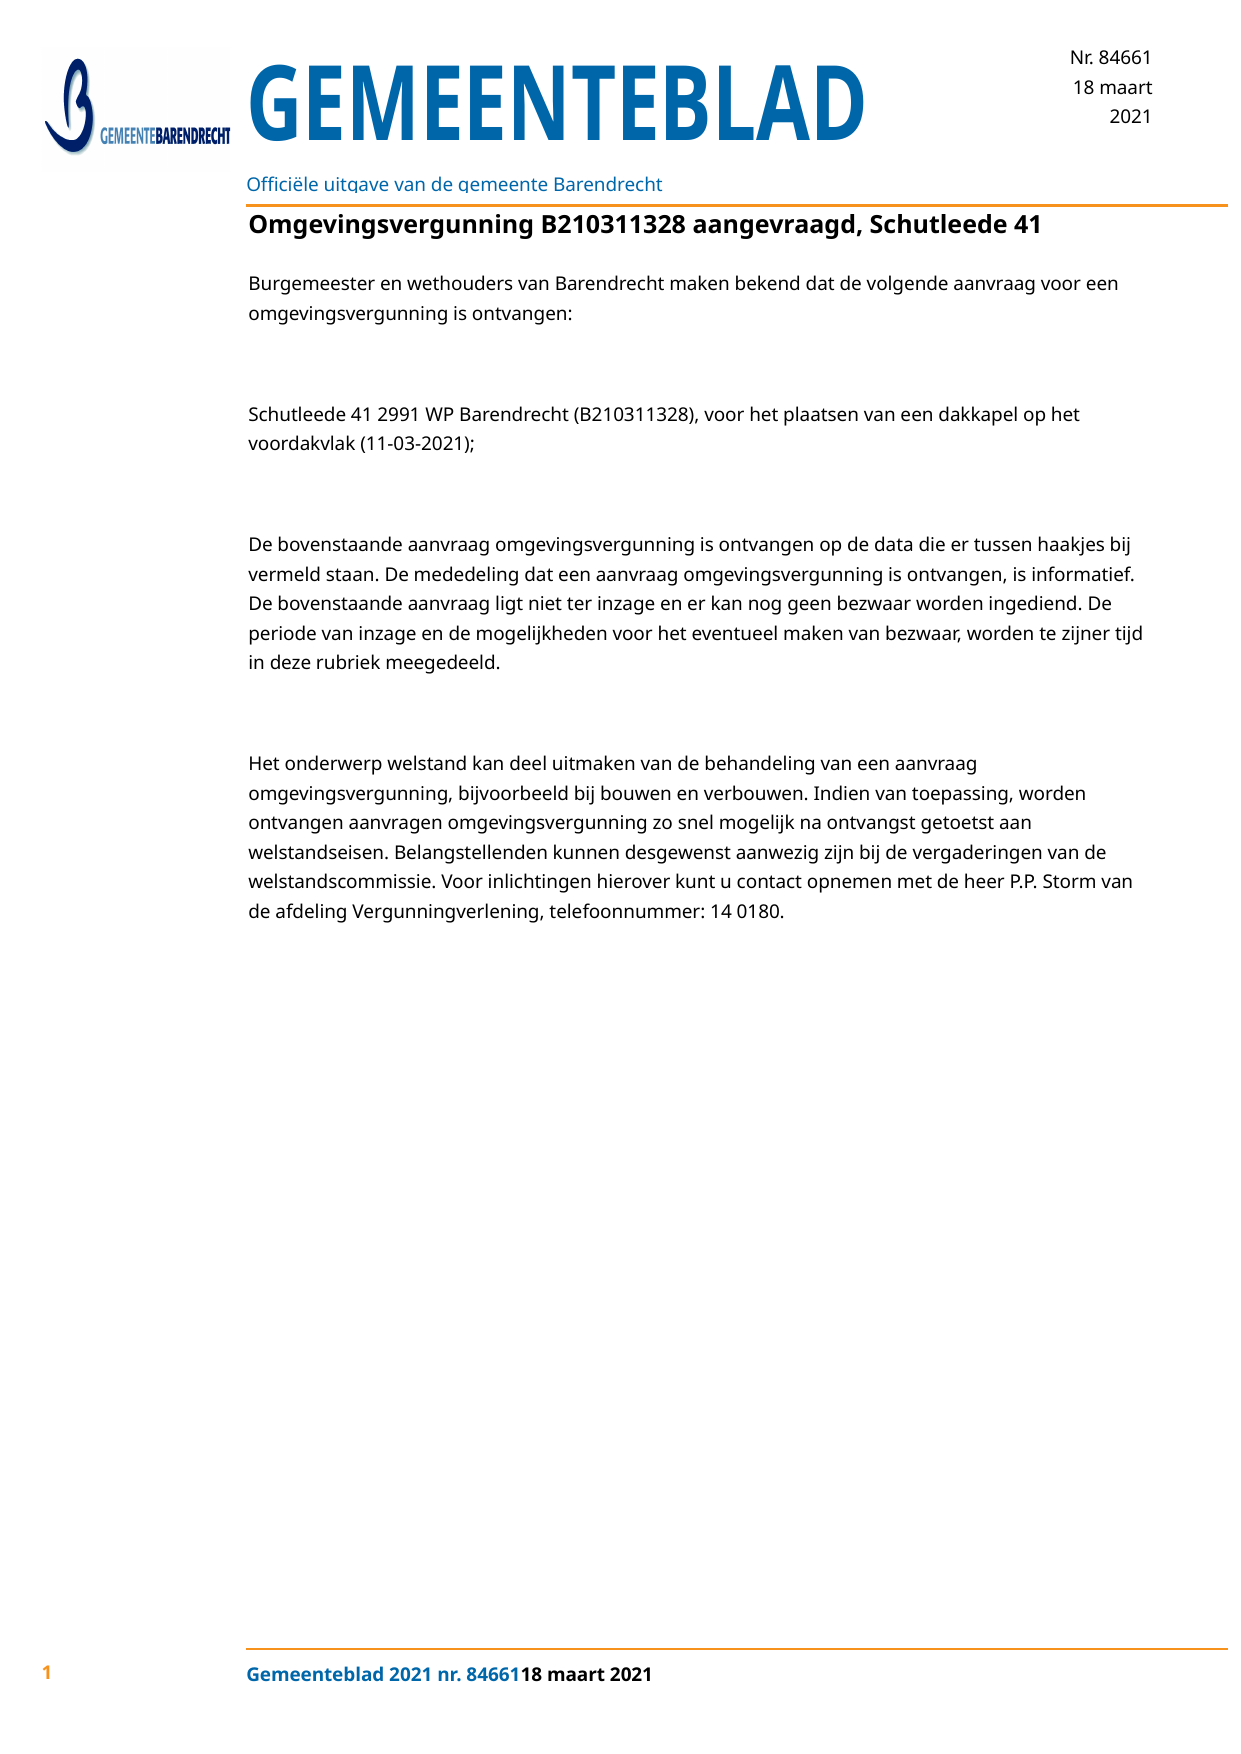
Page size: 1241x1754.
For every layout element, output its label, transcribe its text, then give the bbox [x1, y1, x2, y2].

picture [41, 47, 231, 172]
text Schutleede 41 2991 WP Barendrecht (B210311328), voor het plaatsen van een dakkapel op het voordakvlak (11-03-2021); [248, 401, 1152, 456]
text Omgevingsvergunning B210311328 aangevraagd, Schutleede 41 [248, 207, 1152, 241]
text De bovenstaande aanvraag omgevingsvergunning is ontvangen op de data die er tussen haakjes bij vermeld staan. De mededeling dat een aanvraag omgevingsvergunning is ontvangen, is informatief. De bovenstaande aanvraag ligt niet ter inzage en er kan nog geen bezwaar worden ingediend. De periode van inzage en de mogelijkheden voor het eventueel maken van bezwaar, worden te zijner tijd in deze rubriek meegedeeld. [248, 531, 1152, 675]
text Burgemeester en wethouders van Barendrecht maken bekend dat de volgende aanvraag voor een omgevingsvergunning is ontvangen: [248, 270, 1152, 326]
text Het onderwerp welstand kan deel uitmaken van de behandeling van een aanvraag omgevingsvergunning, bijvoorbeeld bij bouwen en verbouwen. Indien van toepassing, worden ontvangen aanvragen omgevingsvergunning zo snel mogelijk na ontvangst getoetst aan welstandseisen. Belangstellenden kunnen desgewenst aanwezig zijn bij de vergaderingen van de welstandscommissie. Voor inlichtingen hierover kunt u contact opnemen met de heer P.P. Storm van de afdeling Vergunningverlening, telefoonnummer: 14 0180. [248, 750, 1152, 924]
